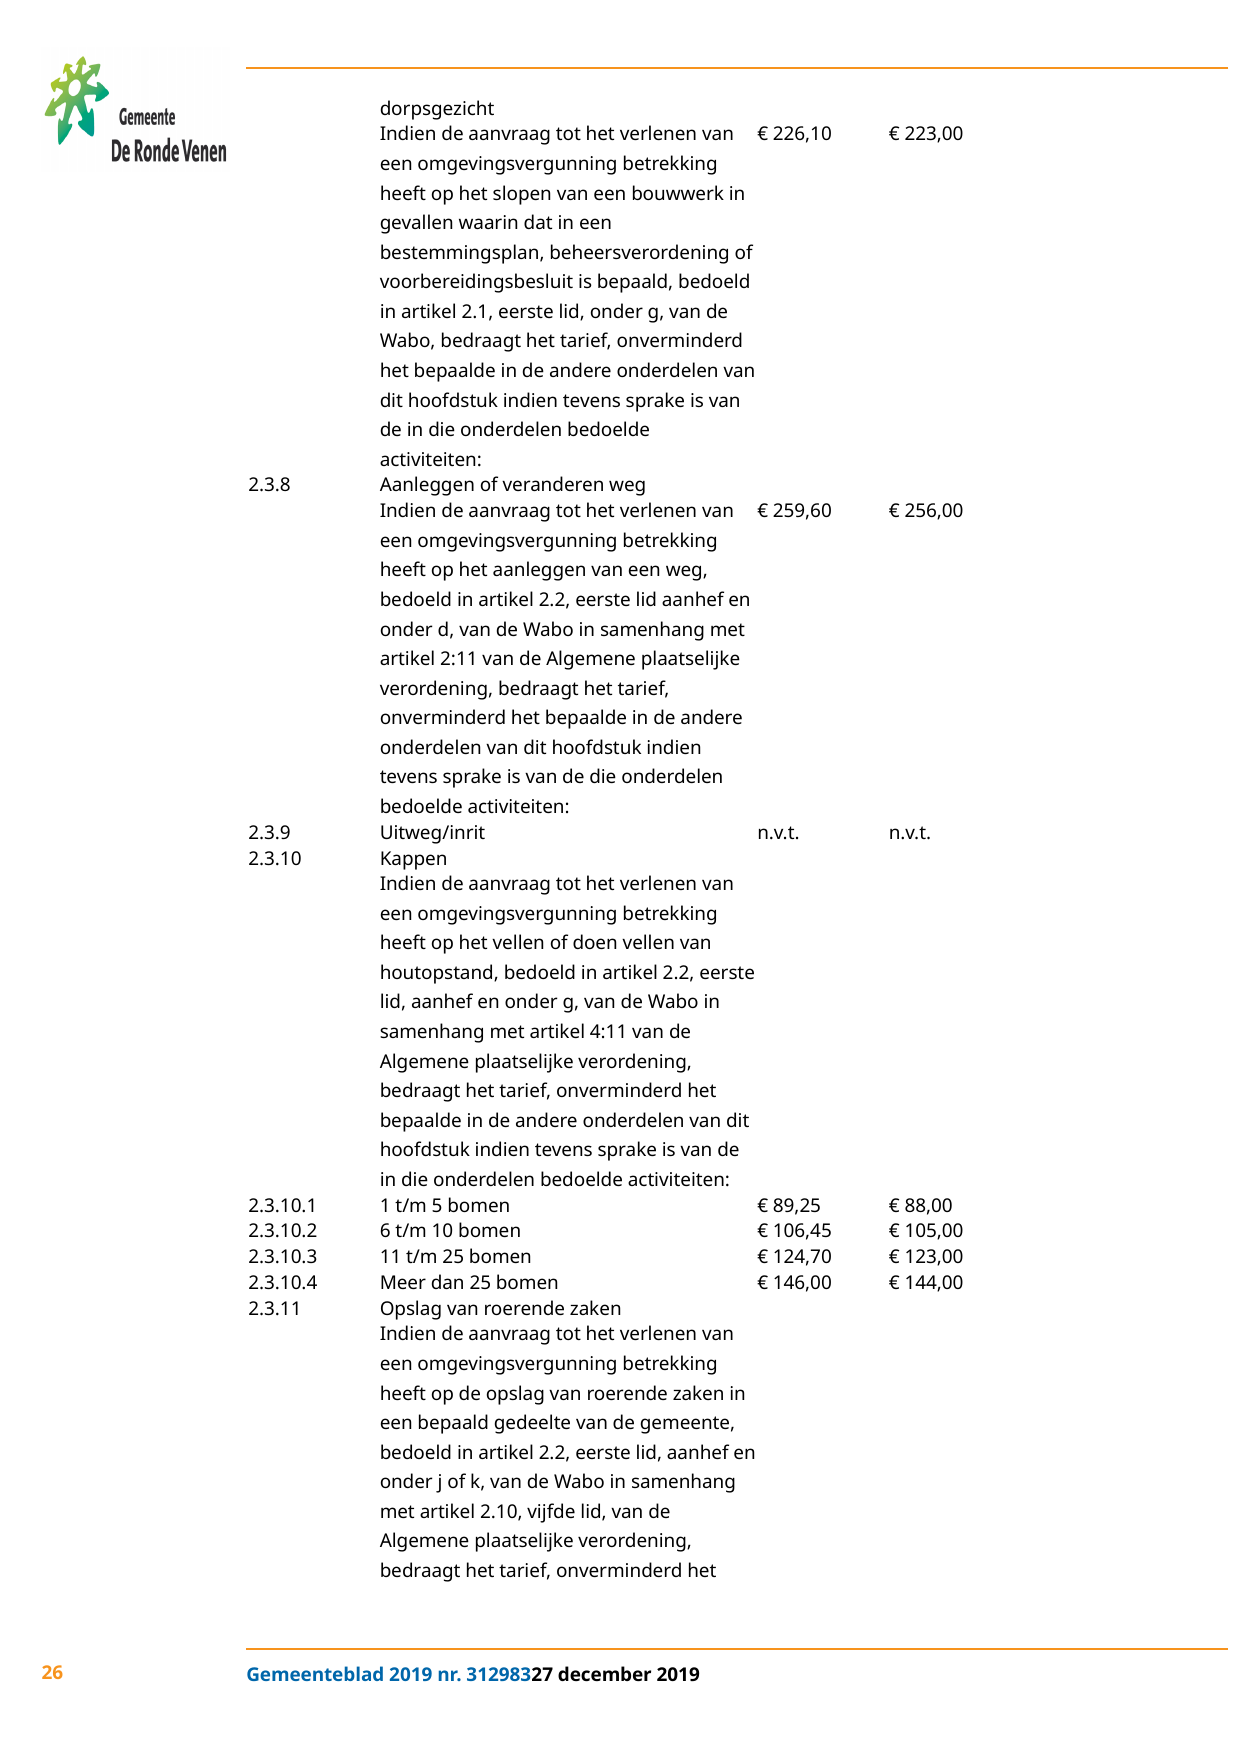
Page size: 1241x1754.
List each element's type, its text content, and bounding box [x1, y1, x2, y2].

picture [41, 47, 231, 172]
table_cell 2.3.11 [248, 1295, 379, 1321]
table_cell 2.3.10.1 [248, 1192, 379, 1218]
table_cell € 124,70 [757, 1244, 888, 1269]
table_cell [889, 1295, 1152, 1321]
table_cell 1 t/m 5 bomen [380, 1192, 757, 1218]
table_cell Indien de aanvraag tot het verlenen van een omgevingsvergunning betrekking heeft op het vellen of doen vellen van houtopstand, bedoeld in artikel 2.2, eerste lid, aanhef en onder g, van de Wabo in samenhang met artikel 4:11 van de Algemene plaatselijke verordening, bedraagt het tarief, onverminderd het bepaalde in de andere onderdelen van dit hoofdstuk indien tevens sprake is van de in die onderdelen bedoelde activiteiten: [380, 870, 757, 1192]
table_cell [757, 95, 888, 121]
table_cell [248, 1321, 379, 1583]
table_cell 2.3.10.4 [248, 1269, 379, 1295]
table_cell Kappen [380, 845, 757, 870]
table_cell € 226,10 [757, 121, 888, 472]
table_cell 6 t/m 10 bomen [380, 1218, 757, 1243]
table_cell [889, 845, 1152, 870]
table_cell € 256,00 [889, 498, 1152, 819]
table_cell [757, 1295, 888, 1321]
table_cell Meer dan 25 bomen [380, 1269, 757, 1295]
table_cell dorpsgezicht [380, 95, 757, 121]
table_cell € 88,00 [889, 1192, 1152, 1218]
table_cell € 89,25 [757, 1192, 888, 1218]
table_cell [757, 472, 888, 497]
table_cell 2.3.10.3 [248, 1244, 379, 1269]
table_cell € 144,00 [889, 1269, 1152, 1295]
table_cell [889, 870, 1152, 1192]
table_cell [248, 95, 379, 121]
table_cell [757, 845, 888, 870]
table_cell € 259,60 [757, 498, 888, 819]
table_cell [889, 472, 1152, 497]
table_cell n.v.t. [889, 819, 1152, 845]
table_cell [757, 1321, 888, 1583]
table_cell Uitweg/inrit [380, 819, 757, 845]
table_cell [248, 498, 379, 819]
table_cell Aanleggen of veranderen weg [380, 472, 757, 497]
table_cell [757, 870, 888, 1192]
table_cell 2.3.9 [248, 819, 379, 845]
table_cell n.v.t. [757, 819, 888, 845]
table_cell 2.3.10 [248, 845, 379, 870]
table_cell € 123,00 [889, 1244, 1152, 1269]
table_cell [889, 95, 1152, 121]
table_cell Indien de aanvraag tot het verlenen van een omgevingsvergunning betrekking heeft op het aanleggen van een weg, bedoeld in artikel 2.2, eerste lid aanhef en onder d, van de Wabo in samenhang met artikel 2:11 van de Algemene plaatselijke verordening, bedraagt het tarief, onverminderd het bepaalde in de andere onderdelen van dit hoofdstuk indien tevens sprake is van de die onderdelen bedoelde activiteiten: [380, 498, 757, 819]
table_cell Indien de aanvraag tot het verlenen van een omgevingsvergunning betrekking heeft op de opslag van roerende zaken in een bepaald gedeelte van de gemeente, bedoeld in artikel 2.2, eerste lid, aanhef en onder j of k, van de Wabo in samenhang met artikel 2.10, vijfde lid, van de Algemene plaatselijke verordening, bedraagt het tarief, onverminderd het [380, 1321, 757, 1583]
table_cell Opslag van roerende zaken [380, 1295, 757, 1321]
table_cell 2.3.8 [248, 472, 379, 497]
table_cell [248, 870, 379, 1192]
table_cell [248, 121, 379, 472]
table_cell [889, 1321, 1152, 1583]
table_cell 11 t/m 25 bomen [380, 1244, 757, 1269]
table_cell 2.3.10.2 [248, 1218, 379, 1243]
table_cell € 223,00 [889, 121, 1152, 472]
table_cell € 146,00 [757, 1269, 888, 1295]
table_cell Indien de aanvraag tot het verlenen van een omgevingsvergunning betrekking heeft op het slopen van een bouwwerk in gevallen waarin dat in een bestemmingsplan, beheersverordening of voorbereidingsbesluit is bepaald, bedoeld in artikel 2.1, eerste lid, onder g, van de Wabo, bedraagt het tarief, onverminderd het bepaalde in de andere onderdelen van dit hoofdstuk indien tevens sprake is van de in die onderdelen bedoelde activiteiten: [380, 121, 757, 472]
table_cell € 105,00 [889, 1218, 1152, 1243]
table_cell € 106,45 [757, 1218, 888, 1243]
